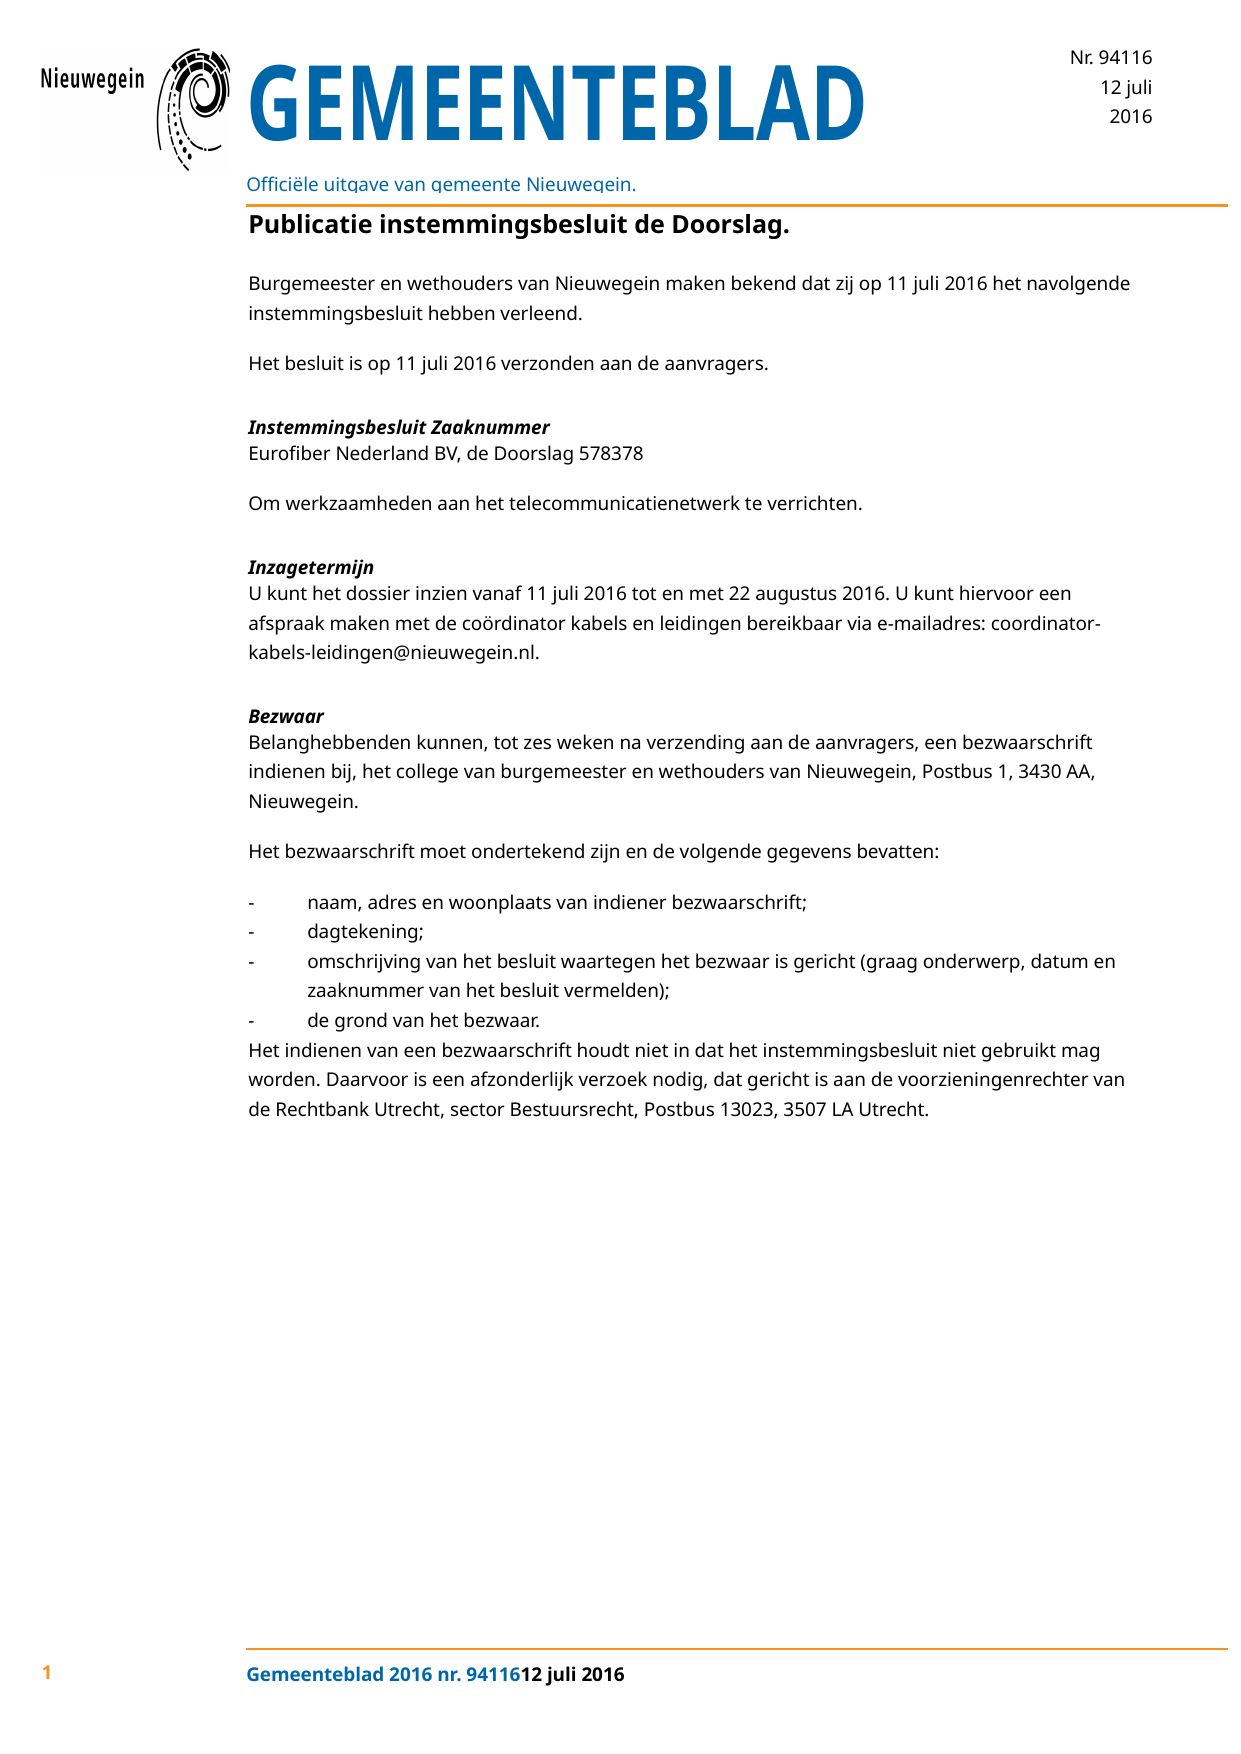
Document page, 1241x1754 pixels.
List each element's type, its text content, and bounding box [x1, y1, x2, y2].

text Het bezwaarschrift moet ondertekend zijn en de volgende gegevens bevatten: [248, 838, 1152, 864]
text Het besluit is op 11 juli 2016 verzonden aan de aanvragers. [248, 350, 1152, 376]
list omschrijving van het besluit waartegen het bezwaar is gericht (graag onderwerp, datum en zaaknummer van het besluit vermelden); [248, 948, 1152, 1003]
text Het indienen van een bezwaarschrift houdt niet in dat het instemmingsbesluit niet gebruikt mag worden. Daarvoor is een afzonderlijk verzoek nodig, dat gericht is aan de voorzieningenrechter van de Rechtbank Utrecht, sector Bestuursrecht, Postbus 13023, 3507 LA Utrecht. [248, 1037, 1152, 1122]
text Bezwaar [248, 703, 1152, 729]
text Inzagetermijn [248, 554, 1152, 580]
list dagtekening; [248, 918, 1152, 944]
text U kunt het dossier inzien vanaf 11 juli 2016 tot en met 22 augustus 2016. U kunt hiervoor een afspraak maken met de coördinator kabels en leidingen bereikbaar via e-mailadres: coordinator-kabels-leidingen@nieuwegein.nl. [248, 580, 1152, 665]
text Eurofiber Nederland BV, de Doorslag 578378 [248, 440, 1152, 466]
text Instemmingsbesluit Zaaknummer [248, 414, 1152, 440]
text Burgemeester en wethouders van Nieuwegein maken bekend dat zij op 11 juli 2016 het navolgende instemmingsbesluit hebben verleend. [248, 270, 1152, 326]
text Belanghebbenden kunnen, tot zes weken na verzending aan de aanvragers, een bezwaarschrift indienen bij, het college van burgemeester en wethouders van Nieuwegein, Postbus 1, 3430 AA, Nieuwegein. [248, 729, 1152, 814]
text Om werkzaamheden aan het telecommunicatienetwerk te verrichten. [248, 490, 1152, 516]
list de grond van het bezwaar. [248, 1007, 1152, 1033]
picture [41, 47, 231, 172]
text Publicatie instemmingsbesluit de Doorslag. [248, 207, 1152, 241]
list naam, adres en woonplaats van indiener bezwaarschrift; [248, 889, 1152, 915]
